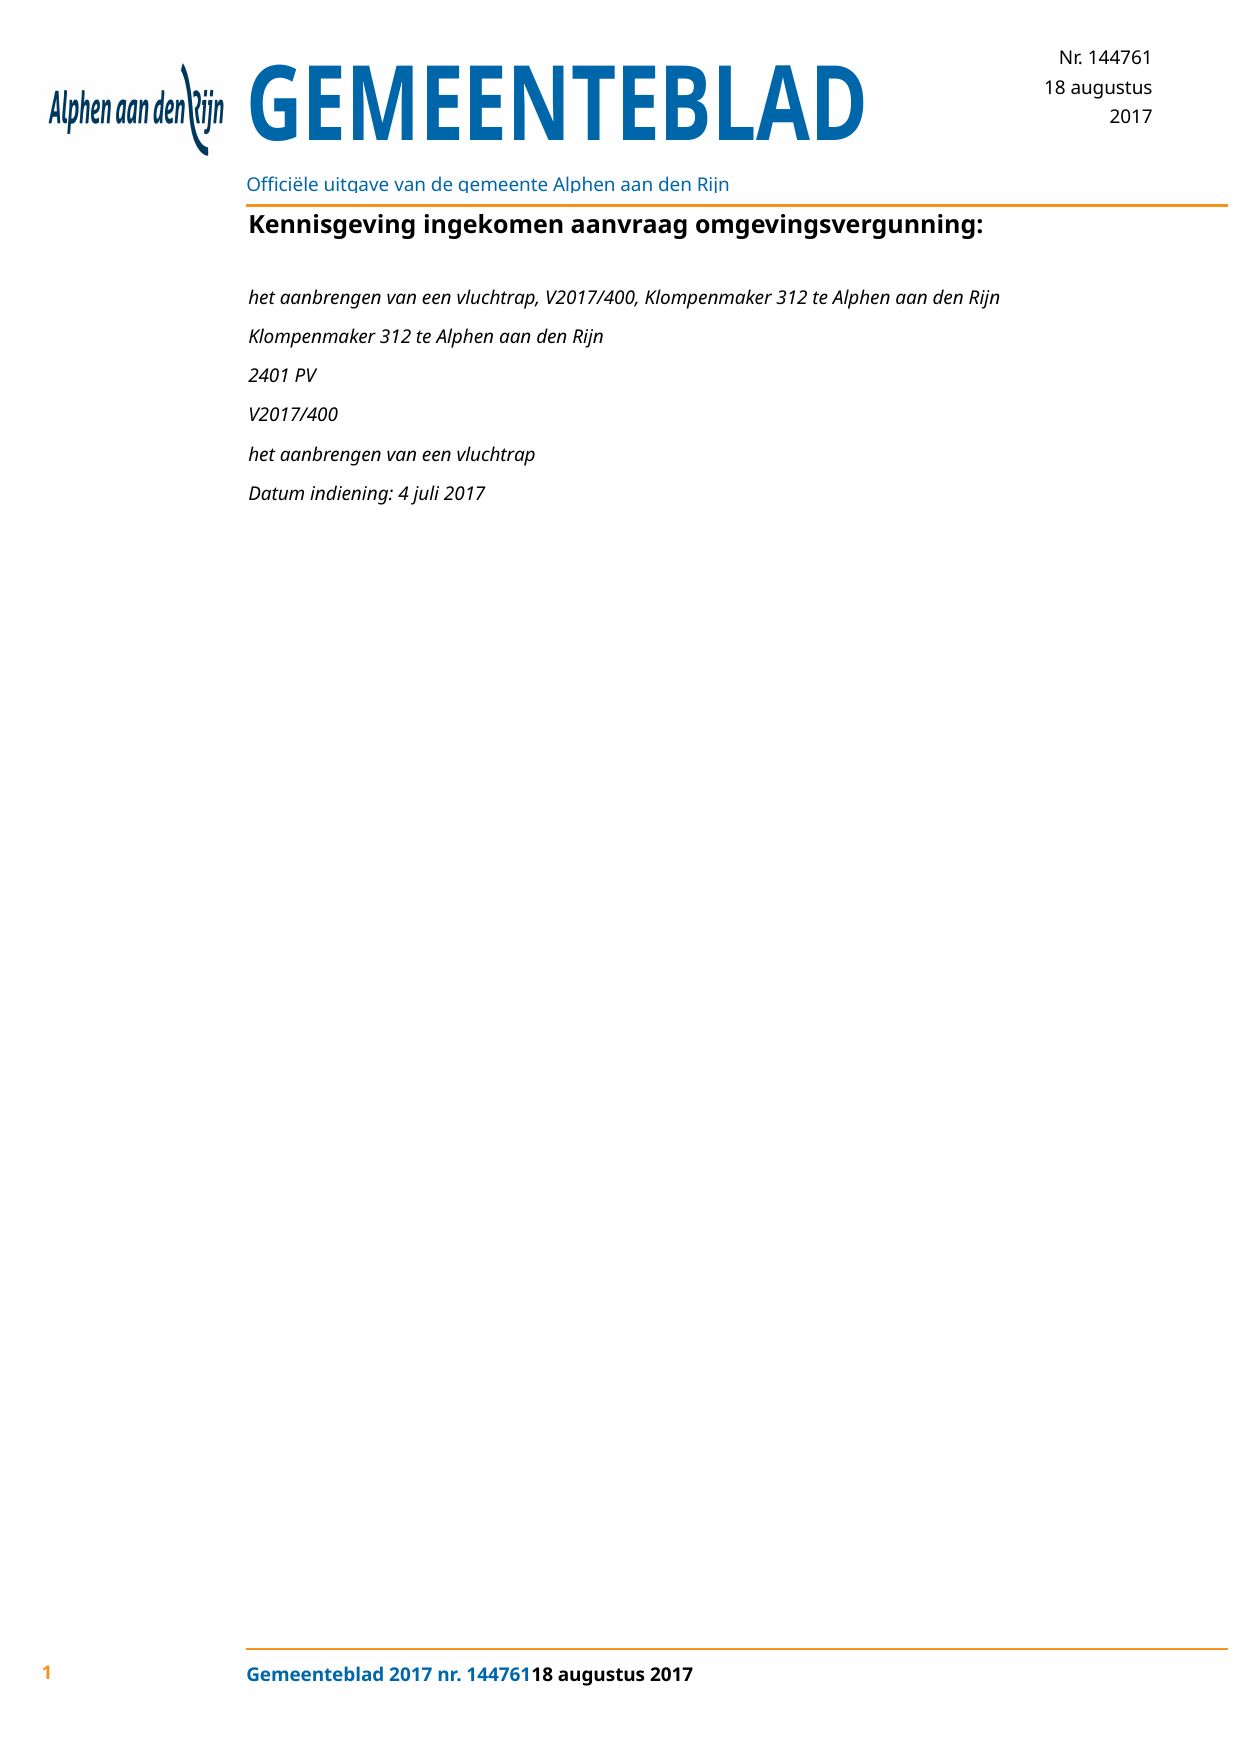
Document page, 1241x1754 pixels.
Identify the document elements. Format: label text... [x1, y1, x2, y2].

text Kennisgeving ingekomen aanvraag omgevingsvergunning: [248, 207, 1152, 241]
text het aanbrengen van een vluchtrap [248, 441, 1152, 467]
text het aanbrengen van een vluchtrap, V2017/400, Klompenmaker 312 te Alphen aan den Rijn [248, 284, 1152, 309]
text V2017/400 [248, 402, 1152, 427]
text Klompenmaker 312 te Alphen aan den Rijn [248, 323, 1152, 349]
text Datum indiening: 4 juli 2017 [248, 480, 1152, 506]
picture [41, 47, 231, 172]
text 2401 PV [248, 362, 1152, 388]
